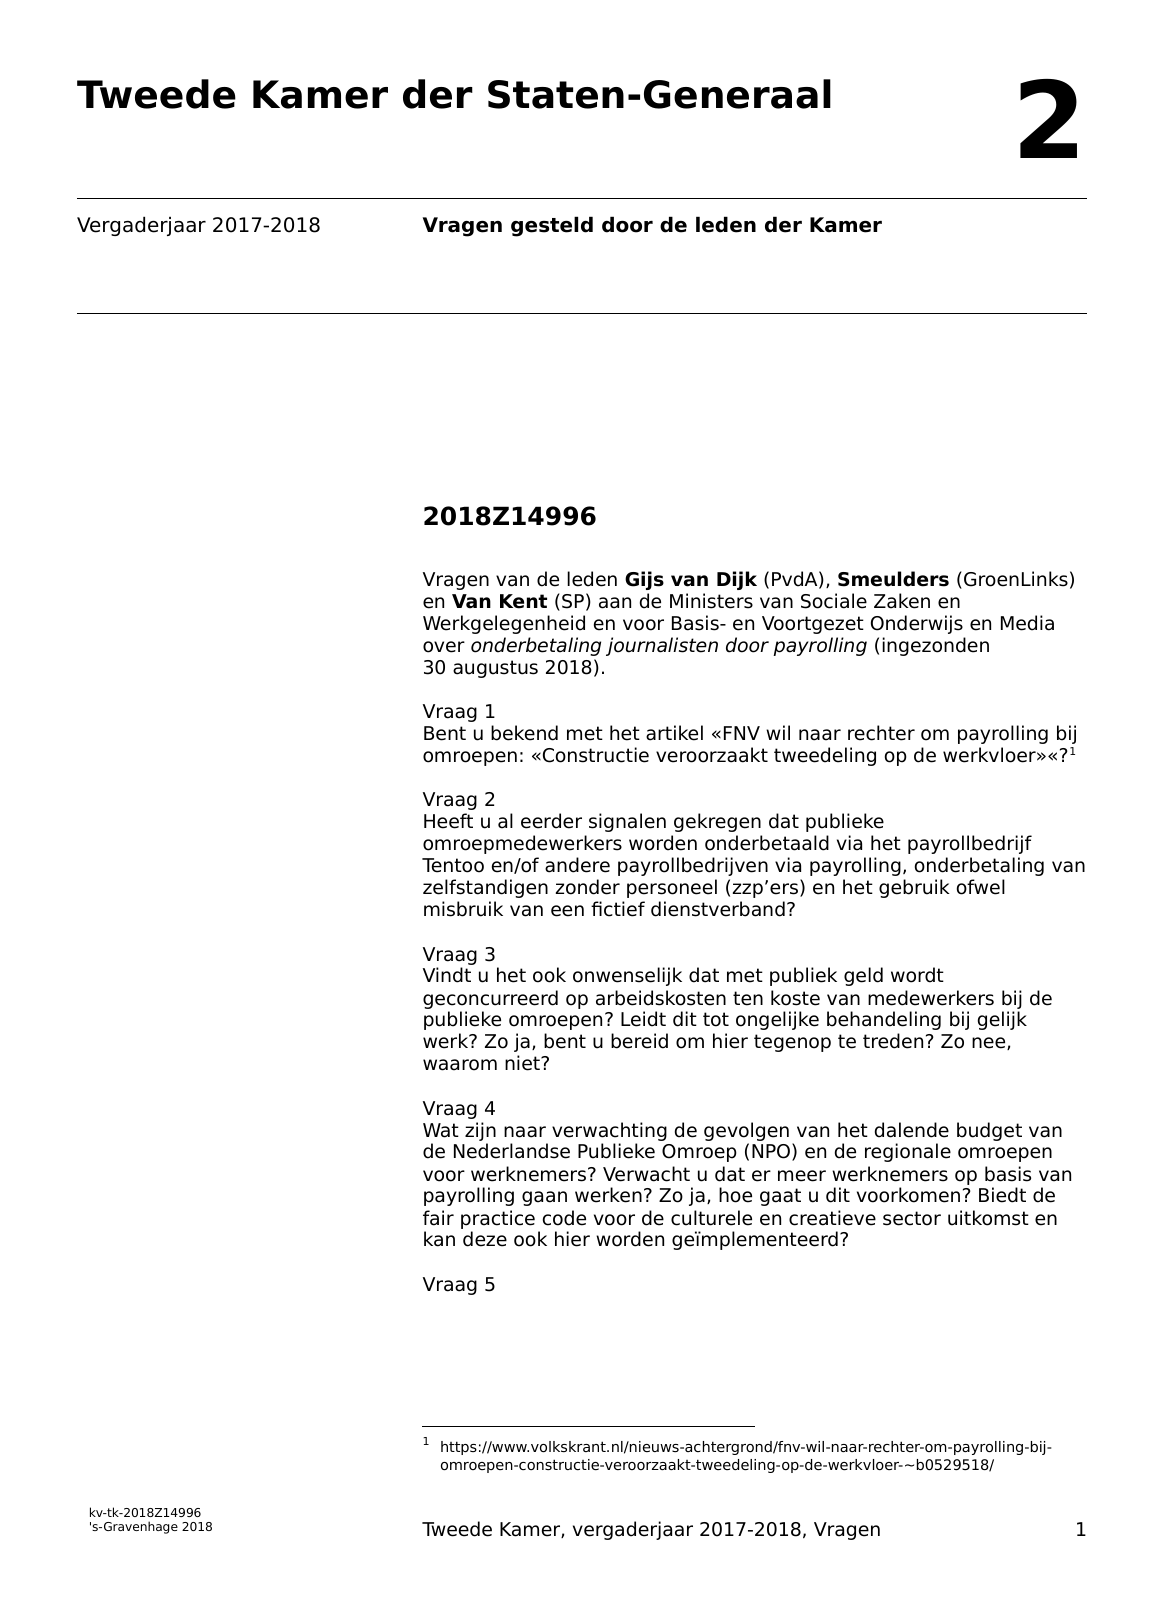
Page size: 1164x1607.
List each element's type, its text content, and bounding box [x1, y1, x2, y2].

text 's-Gravenhage 2018 [88, 1520, 323, 1534]
text Wat zijn naar verwachting de gevolgen van het dalende budget van de Nederlandse Publieke Omroep (NPO) en de regionale omroepen voor werknemers? Verwacht u dat er meer werknemers op basis van payrolling gaan werken? Zo ja, hoe gaat u dit voorkomen? Biedt de fair practice code voor de culturele en creatieve sector uitkomst en kan deze ook hier worden geïmplementeerd? [422, 1119, 1087, 1251]
text Bent u bekend met het artikel «FNV wil naar rechter om payrolling bij omroepen: «Constructie veroorzaakt tweedeling op de werkvloer»«? [422, 723, 1087, 767]
text Vragen van de leden Gijs van Dijk (PvdA), Smeulders (GroenLinks) en Van Kent (SP) aan de Ministers van Sociale Zaken en Werkgelegenheid en voor Basis- en Voortgezet Onderwijs en Media over onderbetaling journalisten door payrolling (ingezonden 30 augustus 2018). [422, 569, 1087, 679]
text 2018Z14996 [422, 502, 1087, 531]
text kv-tk-2018Z14996 [88, 1506, 323, 1520]
text Heeft u al eerder signalen gekregen dat publieke omroepmedewerkers worden onderbetaald via het payrollbedrijf Tentoo en/of andere payrollbedrijven via payrolling, onderbetaling van zelfstandigen zonder personeel (zzp’ers) en het gebruik ofwel misbruik van een fictief dienstverband? [422, 811, 1087, 921]
text Vindt u het ook onwenselijk dat met publiek geld wordt geconcurreerd op arbeidskosten ten koste van medewerkers bij de publieke omroepen? Leidt dit tot ongelijke behandeling bij gelijk werk? Zo ja, bent u bereid om hier tegenop te treden? Zo nee, waarom niet? [422, 965, 1087, 1075]
text Vraag 3 [422, 943, 1087, 965]
text Vraag 1 [422, 701, 1087, 723]
table_cell Vragen gesteld door de leden der Kamer [422, 199, 1087, 313]
table_cell Vergaderjaar 2017-2018 [77, 199, 422, 313]
table_header Tweede Kamer der Staten-Generaal [77, 59, 886, 198]
text Vraag 4 [422, 1097, 1087, 1119]
table_header 2 [886, 59, 1087, 198]
text Vraag 2 [422, 789, 1087, 811]
text https://www.volkskrant.nl/nieuws-achtergrond/fnv-wil-naar-rechter-om-payrolling-bij-omroepen-constructie-veroorzaakt-tweedeling-op-de-werkvloer-~b0529518/ [422, 1435, 1087, 1474]
text Vraag 5 [422, 1273, 1087, 1296]
